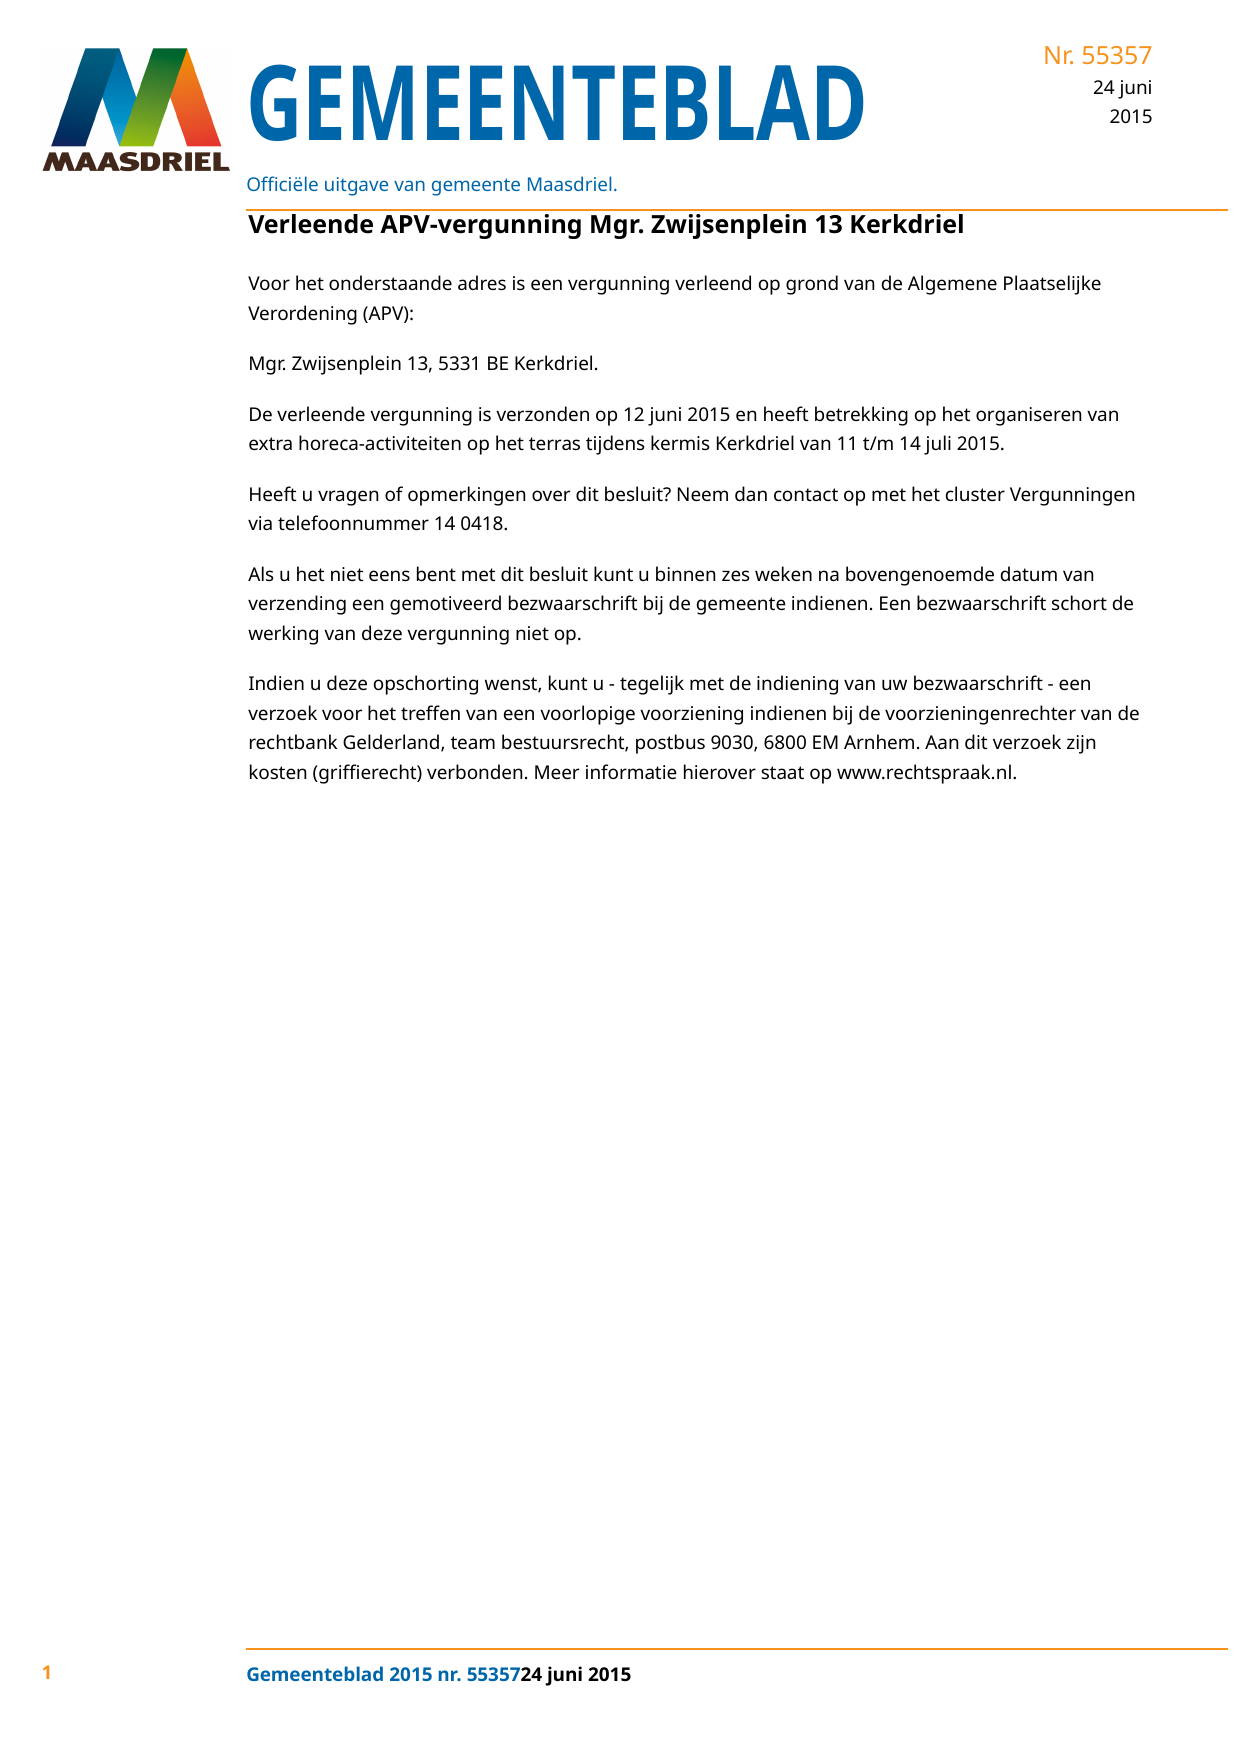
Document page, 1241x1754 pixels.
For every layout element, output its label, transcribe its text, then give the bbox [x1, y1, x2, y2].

text Als u het niet eens bent met dit besluit kunt u binnen zes weken na bovengenoemde datum van verzending een gemotiveerd bezwaarschrift bij de gemeente indienen. Een bezwaarschrift schort de werking van deze vergunning niet op. [248, 561, 1152, 646]
text Voor het onderstaande adres is een vergunning verleend op grond van de Algemene Plaatselijke Verordening (APV): [248, 270, 1152, 326]
text Heeft u vragen of opmerkingen over dit besluit? Neem dan contact op met het cluster Vergunningen via telefoonnummer 14 0418. [248, 481, 1152, 536]
text De verleende vergunning is verzonden op 12 juni 2015 en heeft betrekking op het organiseren van extra horeca-activiteiten op het terras tijdens kermis Kerkdriel van 11 t/m 14 juli 2015. [248, 401, 1152, 456]
text Verleende APV-vergunning Mgr. Zwijsenplein 13 Kerkdriel [248, 211, 1152, 241]
picture [41, 47, 231, 172]
text Indien u deze opschorting wenst, kunt u - tegelijk met de indiening van uw bezwaarschrift - een verzoek voor het treffen van een voorlopige voorziening indienen bij de voorzieningenrechter van de rechtbank Gelderland, team bestuursrecht, postbus 9030, 6800 EM Arnhem. Aan dit verzoek zijn kosten (griffierecht) verbonden. Meer informatie hierover staat op www.rechtspraak.nl. [248, 670, 1152, 785]
text Mgr. Zwijsenplein 13, 5331 BE Kerkdriel. [248, 350, 1152, 376]
